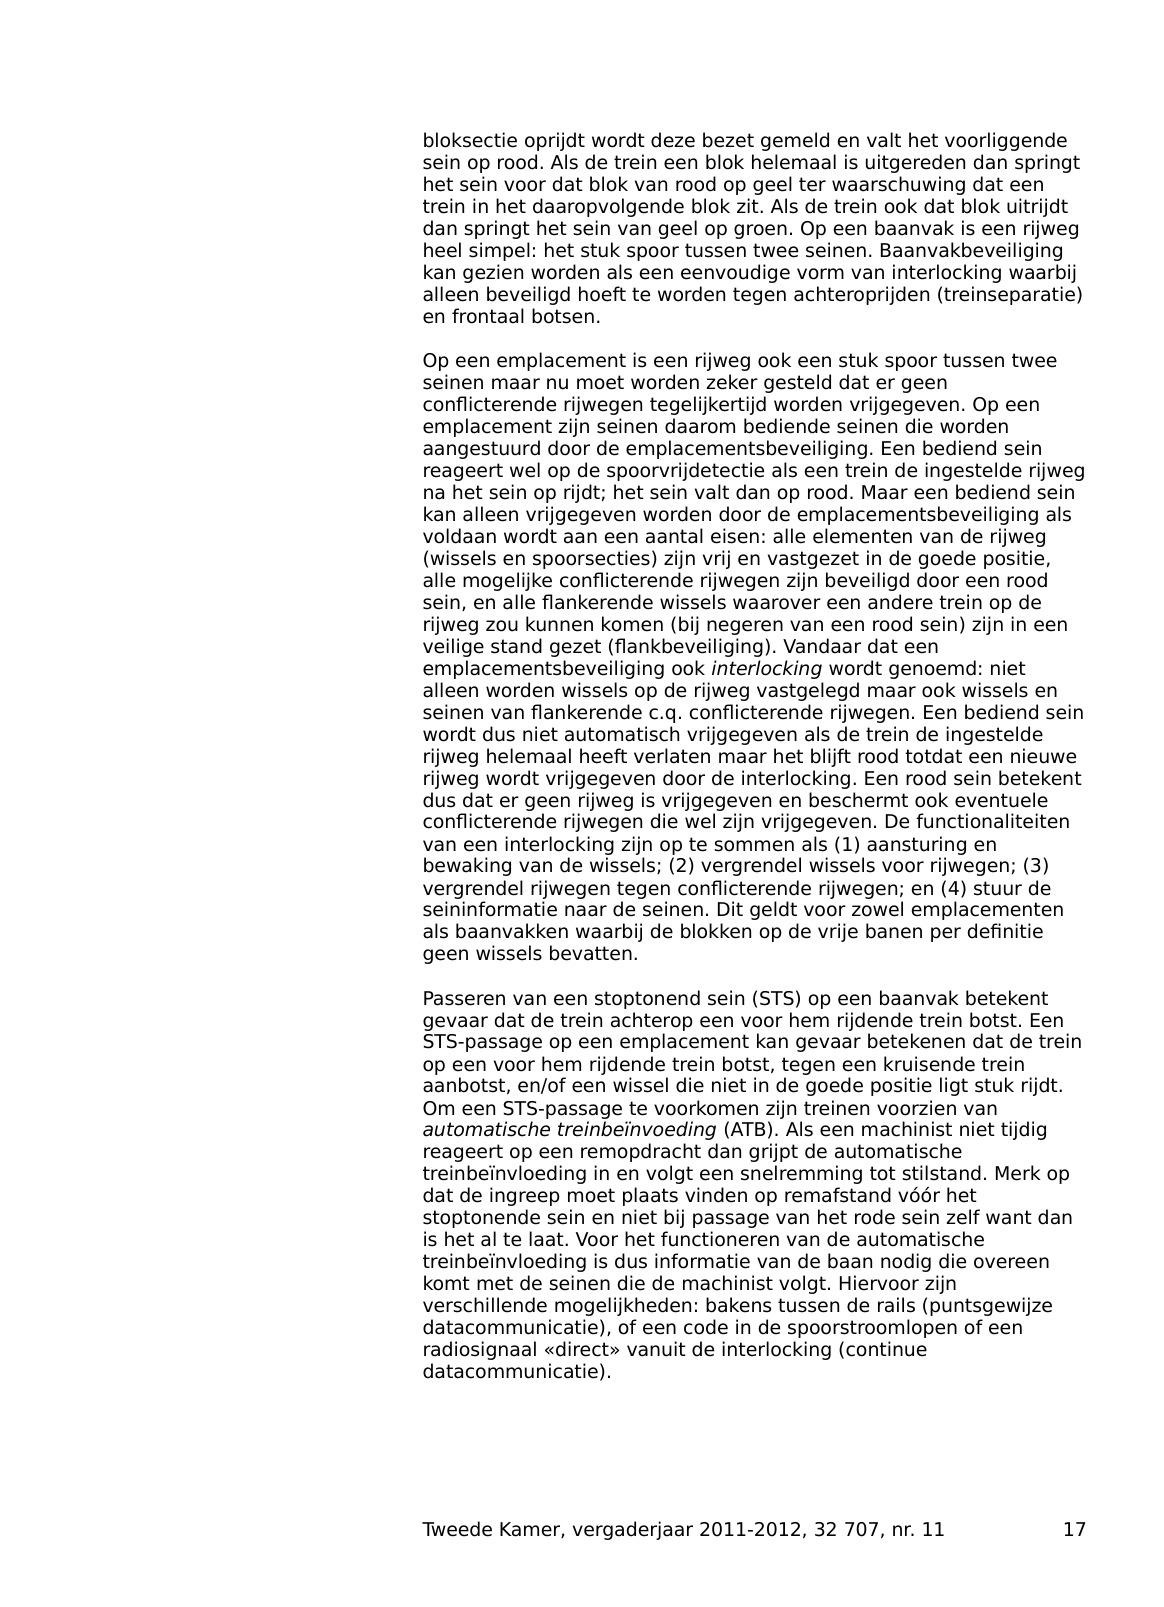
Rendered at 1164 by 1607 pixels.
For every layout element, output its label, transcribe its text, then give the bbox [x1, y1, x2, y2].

text bloksectie oprijdt wordt deze bezet gemeld en valt het voorliggende sein op rood. Als de trein een blok helemaal is uitgereden dan springt het sein voor dat blok van rood op geel ter waarschuwing dat een trein in het daaropvolgende blok zit. Als de trein ook dat blok uitrijdt dan springt het sein van geel op groen. Op een baanvak is een rijweg heel simpel: het stuk spoor tussen twee seinen. Baanvakbeveiliging kan gezien worden als een eenvoudige vorm van interlocking waarbij alleen beveiligd hoeft te worden tegen achteroprijden (treinseparatie) en frontaal botsen. [422, 130, 1087, 328]
text Op een emplacement is een rijweg ook een stuk spoor tussen twee seinen maar nu moet worden zeker gesteld dat er geen conflicterende rijwegen tegelijkertijd worden vrijgegeven. Op een emplacement zijn seinen daarom bediende seinen die worden aangestuurd door de emplacementsbeveiliging. Een bediend sein reageert wel op de spoorvrijdetectie als een trein de ingestelde rijweg na het sein op rijdt; het sein valt dan op rood. Maar een bediend sein kan alleen vrijgegeven worden door de emplacementsbeveiliging als voldaan wordt aan een aantal eisen: alle elementen van de rijweg (wissels en spoorsecties) zijn vrij en vastgezet in de goede positie, alle mogelijke conflicterende rijwegen zijn beveiligd door een rood sein, en alle flankerende wissels waarover een andere trein op de rijweg zou kunnen komen (bij negeren van een rood sein) zijn in een veilige stand gezet (flankbeveiliging). Vandaar dat een emplacementsbeveiliging ook interlocking wordt genoemd: niet alleen worden wissels op de rijweg vastgelegd maar ook wissels en seinen van flankerende c.q. conflicterende rijwegen. Een bediend sein wordt dus niet automatisch vrijgegeven als de trein de ingestelde rijweg helemaal heeft verlaten maar het blijft rood totdat een nieuwe rijweg wordt vrijgegeven door de interlocking. Een rood sein betekent dus dat er geen rijweg is vrijgegeven en beschermt ook eventuele conflicterende rijwegen die wel zijn vrijgegeven. De functionaliteiten van een interlocking zijn op te sommen als (1) aansturing en bewaking van de wissels; (2) vergrendel wissels voor rijwegen; (3) vergrendel rijwegen tegen conflicterende rijwegen; en (4) stuur de seininformatie naar de seinen. Dit geldt voor zowel emplacementen als baanvakken waarbij de blokken op de vrije banen per definitie geen wissels bevatten. [422, 350, 1087, 965]
text Passeren van een stoptonend sein (STS) op een baanvak betekent gevaar dat de trein achterop een voor hem rijdende trein botst. Een STS-passage op een emplacement kan gevaar betekenen dat de trein op een voor hem rijdende trein botst, tegen een kruisende trein aanbotst, en/of een wissel die niet in de goede positie ligt stuk rijdt. Om een STS-passage te voorkomen zijn treinen voorzien van automatische treinbeïnvoeding (ATB). Als een machinist niet tijdig reageert op een remopdracht dan grijpt de automatische treinbeïnvloeding in en volgt een snelremming tot stilstand. Merk op dat de ingreep moet plaats vinden op remafstand vóór het stoptonende sein en niet bij passage van het rode sein zelf want dan is het al te laat. Voor het functioneren van de automatische treinbeïnvloeding is dus informatie van de baan nodig die overeen komt met de seinen die de machinist volgt. Hiervoor zijn verschillende mogelijkheden: bakens tussen de rails (puntsgewijze datacommunicatie), of een code in de spoorstroomlopen of een radiosignaal «direct» vanuit de interlocking (continue datacommunicatie). [422, 987, 1087, 1383]
